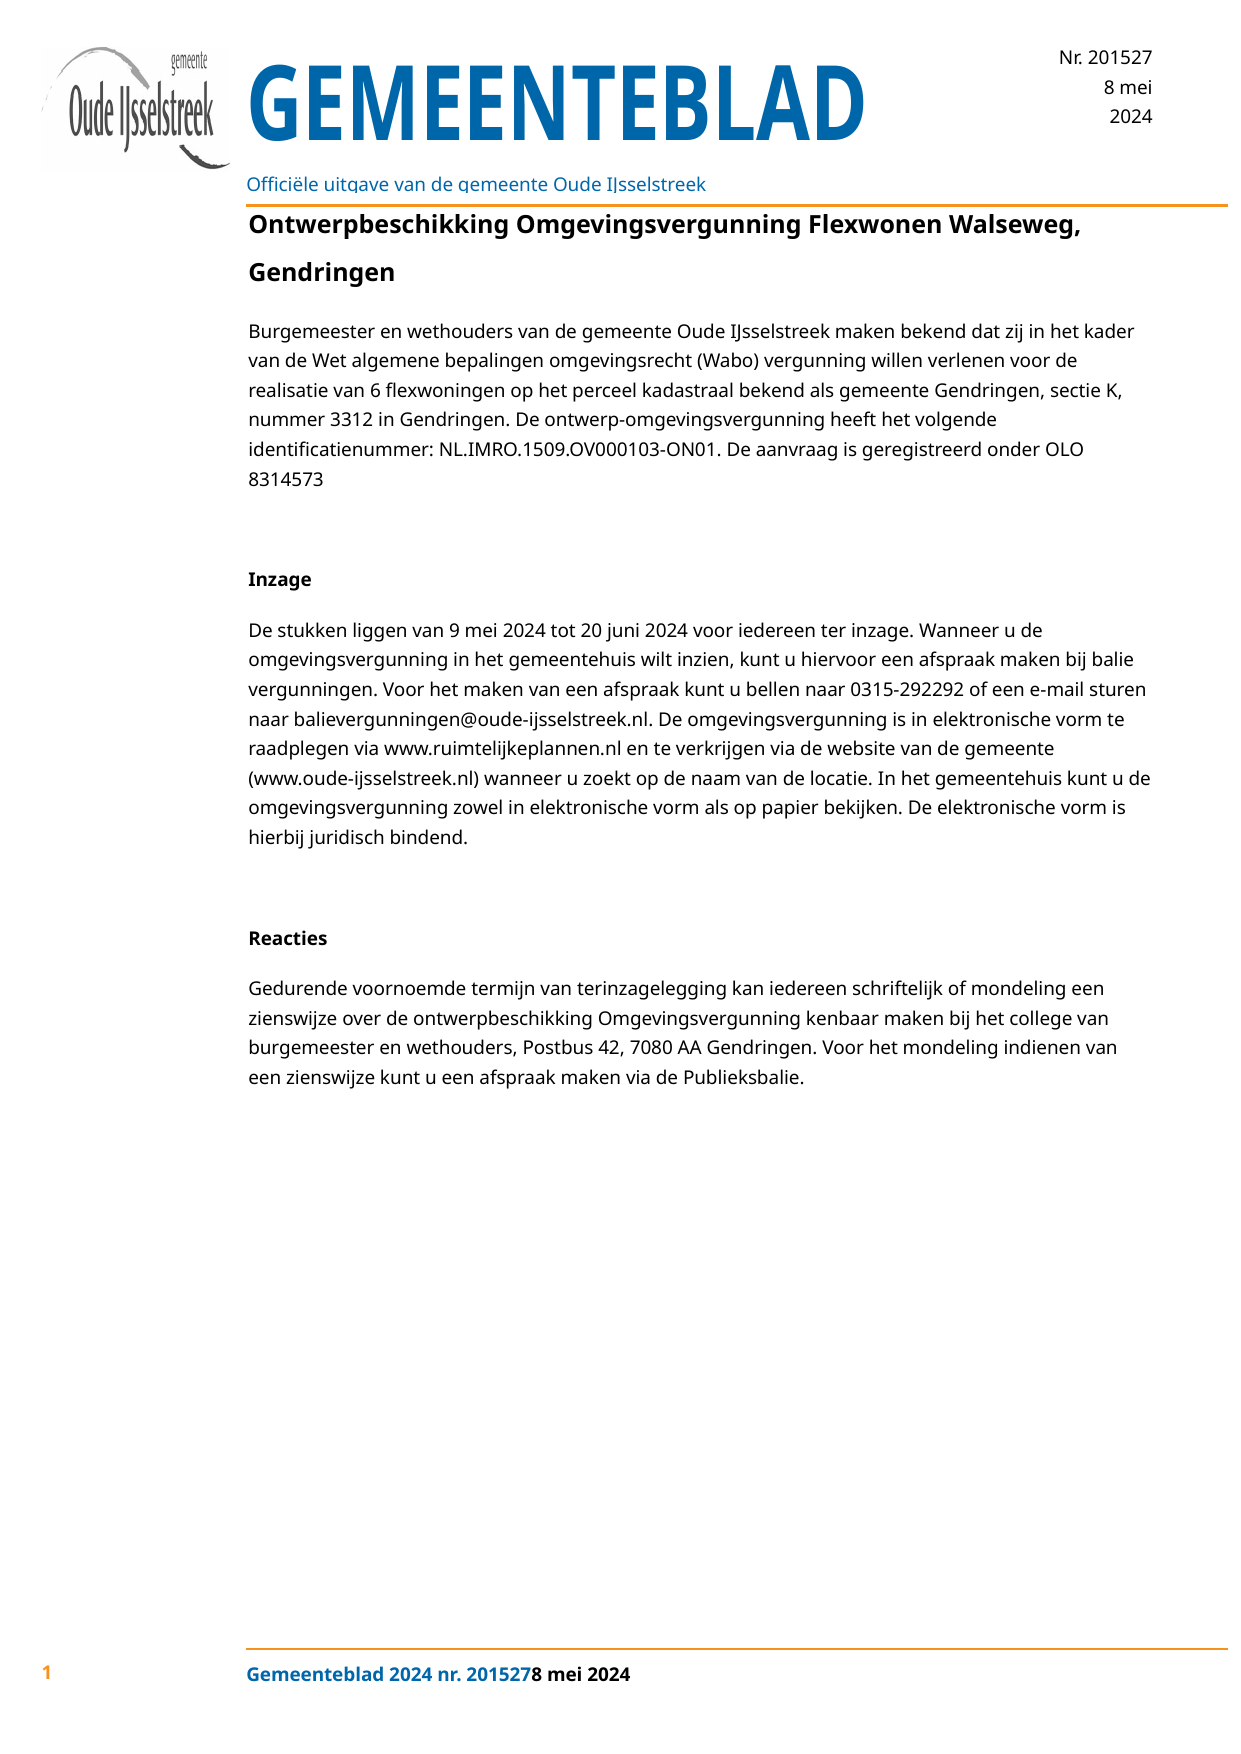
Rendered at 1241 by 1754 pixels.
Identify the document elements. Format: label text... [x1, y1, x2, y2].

text De stukken liggen van 9 mei 2024 tot 20 juni 2024 voor iedereen ter inzage. Wanneer u de omgevingsvergunning in het gemeentehuis wilt inzien, kunt u hiervoor een afspraak maken bij balie vergunningen. Voor het maken van een afspraak kunt u bellen naar 0315-292292 of een e-mail sturen naar balievergunningen@oude-ijsselstreek.nl. De omgevingsvergunning is in elektronische vorm te raadplegen via www.ruimtelijkeplannen.nl en te verkrijgen via de website van de gemeente (www.oude-ijsselstreek.nl) wanneer u zoekt op de naam van de locatie. In het gemeentehuis kunt u de omgevingsvergunning zowel in elektronische vorm als op papier bekijken. De elektronische vorm is hierbij juridisch bindend. [248, 617, 1152, 850]
text Reacties [248, 925, 1152, 951]
picture [41, 47, 231, 172]
text Inzage [248, 567, 1152, 592]
text Ontwerpbeschikking Omgevingsvergunning Flexwonen Walseweg, Gendringen [248, 207, 1152, 288]
text Gedurende voornoemde termijn van terinzagelegging kan iedereen schriftelijk of mondeling een zienswijze over de ontwerpbeschikking Omgevingsvergunning kenbaar maken bij het college van burgemeester en wethouders, Postbus 42, 7080 AA Gendringen. Voor het mondeling indienen van een zienswijze kunt u een afspraak maken via de Publieksbalie. [248, 975, 1152, 1090]
text Burgemeester en wethouders van de gemeente Oude IJsselstreek maken bekend dat zij in het kader van de Wet algemene bepalingen omgevingsrecht (Wabo) vergunning willen verlenen voor de realisatie van 6 flexwoningen op het perceel kadastraal bekend als gemeente Gendringen, sectie K, nummer 3312 in Gendringen. De ontwerp-omgevingsvergunning heeft het volgende identificatienummer: NL.IMRO.1509.OV000103-ON01. De aanvraag is geregistreerd onder OLO 8314573 [248, 318, 1152, 492]
